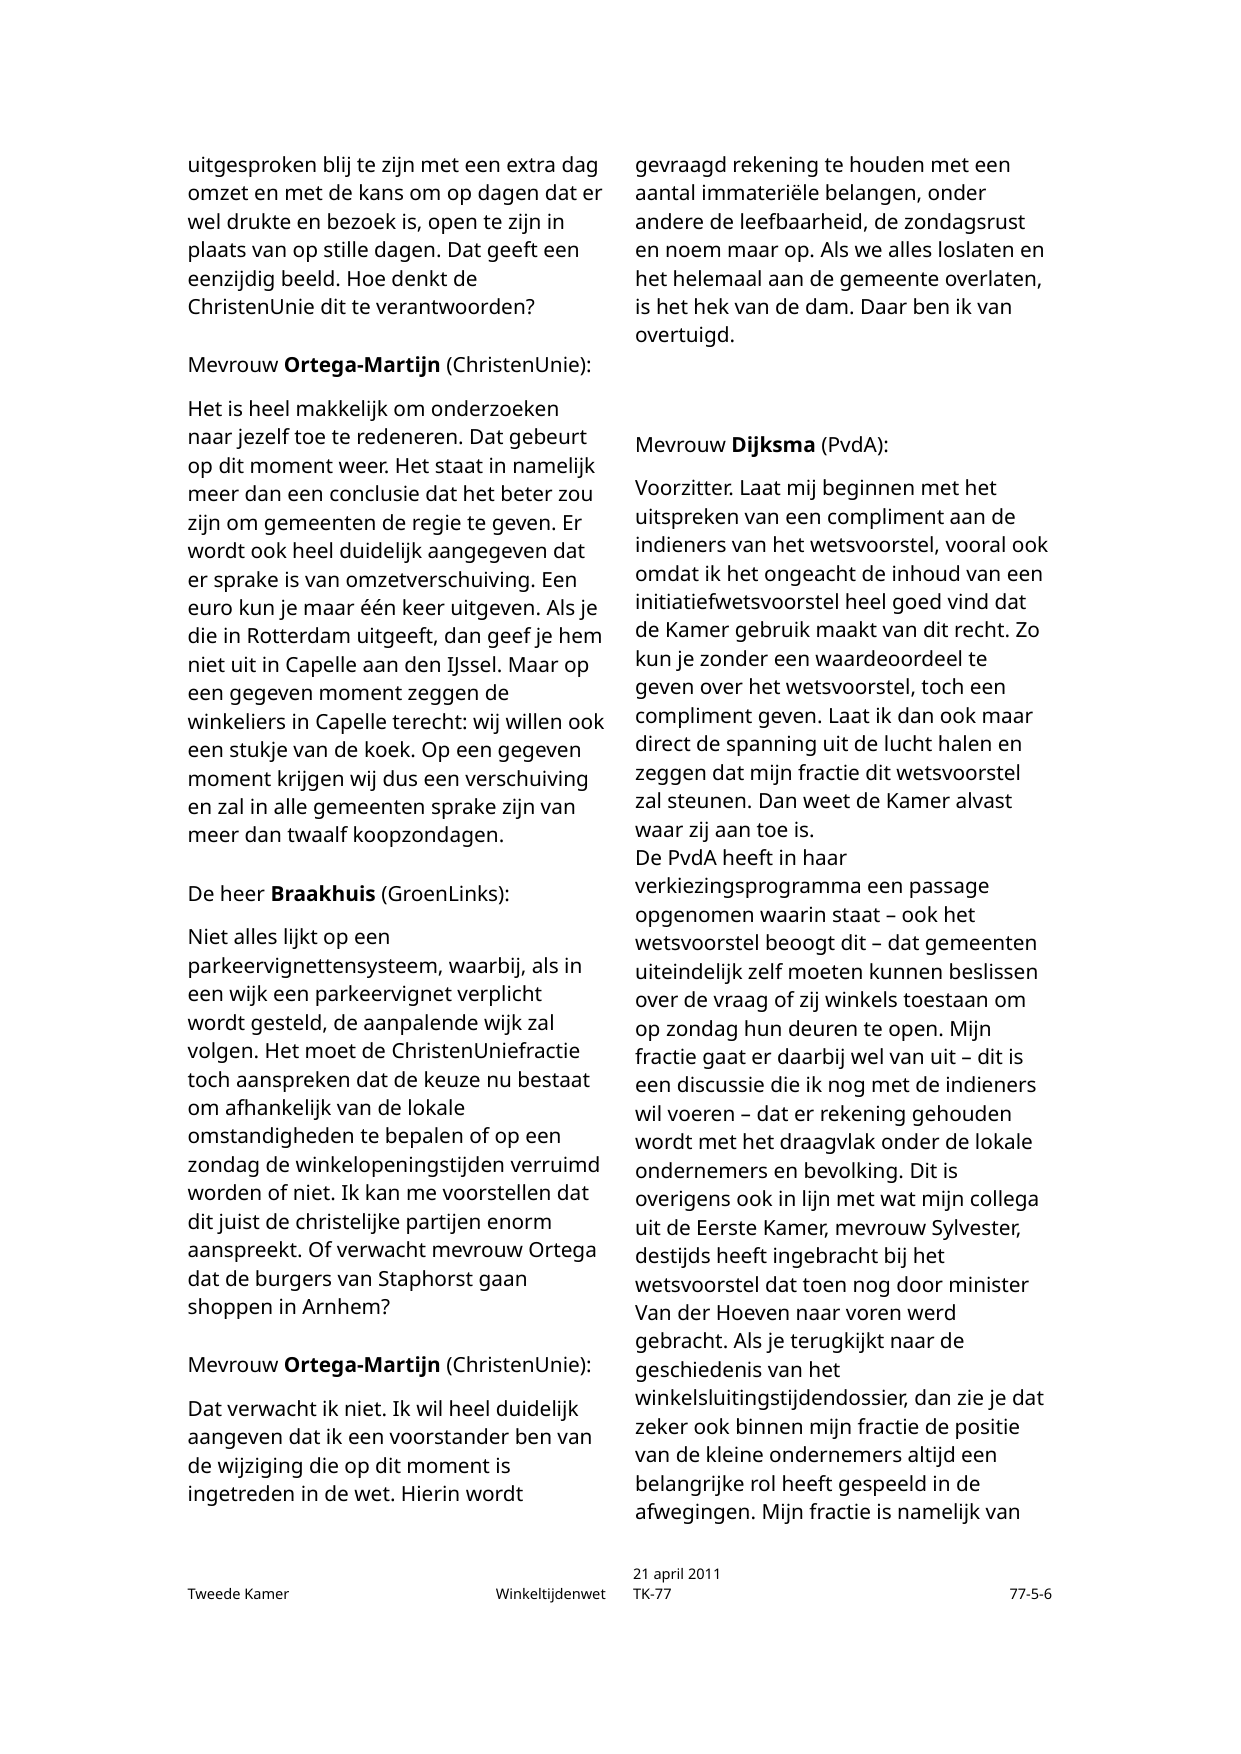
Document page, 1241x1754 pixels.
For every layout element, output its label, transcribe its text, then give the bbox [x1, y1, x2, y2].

text Dat verwacht ik niet. Ik wil heel duidelijk aangeven dat ik een voorstander ben van de wijziging die op dit moment is ingetreden in de wet. Hierin wordt [187, 1394, 605, 1508]
text Mevrouw Ortega-Martijn (ChristenUnie): [187, 1351, 605, 1379]
text  [635, 379, 1053, 407]
text gevraagd rekening te houden met een aantal immateriële belangen, onder andere de leefbaarheid, de zondagsrust en noem maar op. Als we alles loslaten en het helemaal aan de gemeente overlaten, is het hek van de dam. Daar ben ik van overtuigd. [635, 150, 1053, 349]
text De heer Braakhuis (GroenLinks): [187, 879, 605, 907]
text Niet alles lijkt op een parkeervignettensysteem, waarbij, als in een wijk een parkeervignet verplicht wordt gesteld, de aanpalende wijk zal volgen. Het moet de ChristenUniefractie toch aanspreken dat de keuze nu bestaat om afhankelijk van de lokale omstandigheden te bepalen of op een zondag de winkelopeningstijden verruimd worden of niet. Ik kan me voorstellen dat dit juist de christelijke partijen enorm aanspreekt. Of verwacht mevrouw Ortega dat de burgers van Staphorst gaan shoppen in Arnhem? [187, 922, 605, 1321]
text Voorzitter. Laat mij beginnen met het uitspreken van een compliment aan de indieners van het wetsvoorstel, vooral ook omdat ik het ongeacht de inhoud van een initiatiefwetsvoorstel heel goed vind dat de Kamer gebruik maakt van dit recht. Zo kun je zonder een waardeoordeel te geven over het wetsvoorstel, toch een compliment geven. Laat ik dan ook maar direct de spanning uit de lucht halen en zeggen dat mijn fractie dit wetsvoorstel zal steunen. Dan weet de Kamer alvast waar zij aan toe is. [635, 473, 1053, 843]
text De PvdA heeft in haar verkiezingsprogramma een passage opgenomen waarin staat – ook het wetsvoorstel beoogt dit – dat gemeenten uiteindelijk zelf moeten kunnen beslissen over de vraag of zij winkels toestaan om op zondag hun deuren te open. Mijn fractie gaat er daarbij wel van uit – dit is een discussie die ik nog met de indieners wil voeren – dat er rekening gehouden wordt met het draagvlak onder de lokale ondernemers en bevolking. Dit is overigens ook in lijn met wat mijn collega uit de Eerste Kamer, mevrouw Sylvester, destijds heeft ingebracht bij het wetsvoorstel dat toen nog door minister Van der Hoeven naar voren werd gebracht. Als je terugkijkt naar de geschiedenis van het winkelsluitingstijdendossier, dan zie je dat zeker ook binnen mijn fractie de positie van de kleine ondernemers altijd een belangrijke rol heeft gespeeld in de afwegingen. Mijn fractie is namelijk van [635, 843, 1053, 1526]
text uitgesproken blij te zijn met een extra dag omzet en met de kans om op dagen dat er wel drukte en bezoek is, open te zijn in plaats van op stille dagen. Dat geeft een eenzijdig beeld. Hoe denkt de ChristenUnie dit te verantwoorden? [187, 150, 605, 321]
text Mevrouw Dijksma (PvdA): [635, 430, 1053, 458]
text Mevrouw Ortega-Martijn (ChristenUnie): [187, 351, 605, 379]
text Het is heel makkelijk om onderzoeken naar jezelf toe te redeneren. Dat gebeurt op dit moment weer. Het staat in namelijk meer dan een conclusie dat het beter zou zijn om gemeenten de regie te geven. Er wordt ook heel duidelijk aangegeven dat er sprake is van omzetverschuiving. Een euro kun je maar één keer uitgeven. Als je die in Rotterdam uitgeeft, dan geef je hem niet uit in Capelle aan den IJssel. Maar op een gegeven moment zeggen de winkeliers in Capelle terecht: wij willen ook een stukje van de koek. Op een gegeven moment krijgen wij dus een verschuiving en zal in alle gemeenten sprake zijn van meer dan twaalf koopzondagen. [187, 394, 605, 849]
